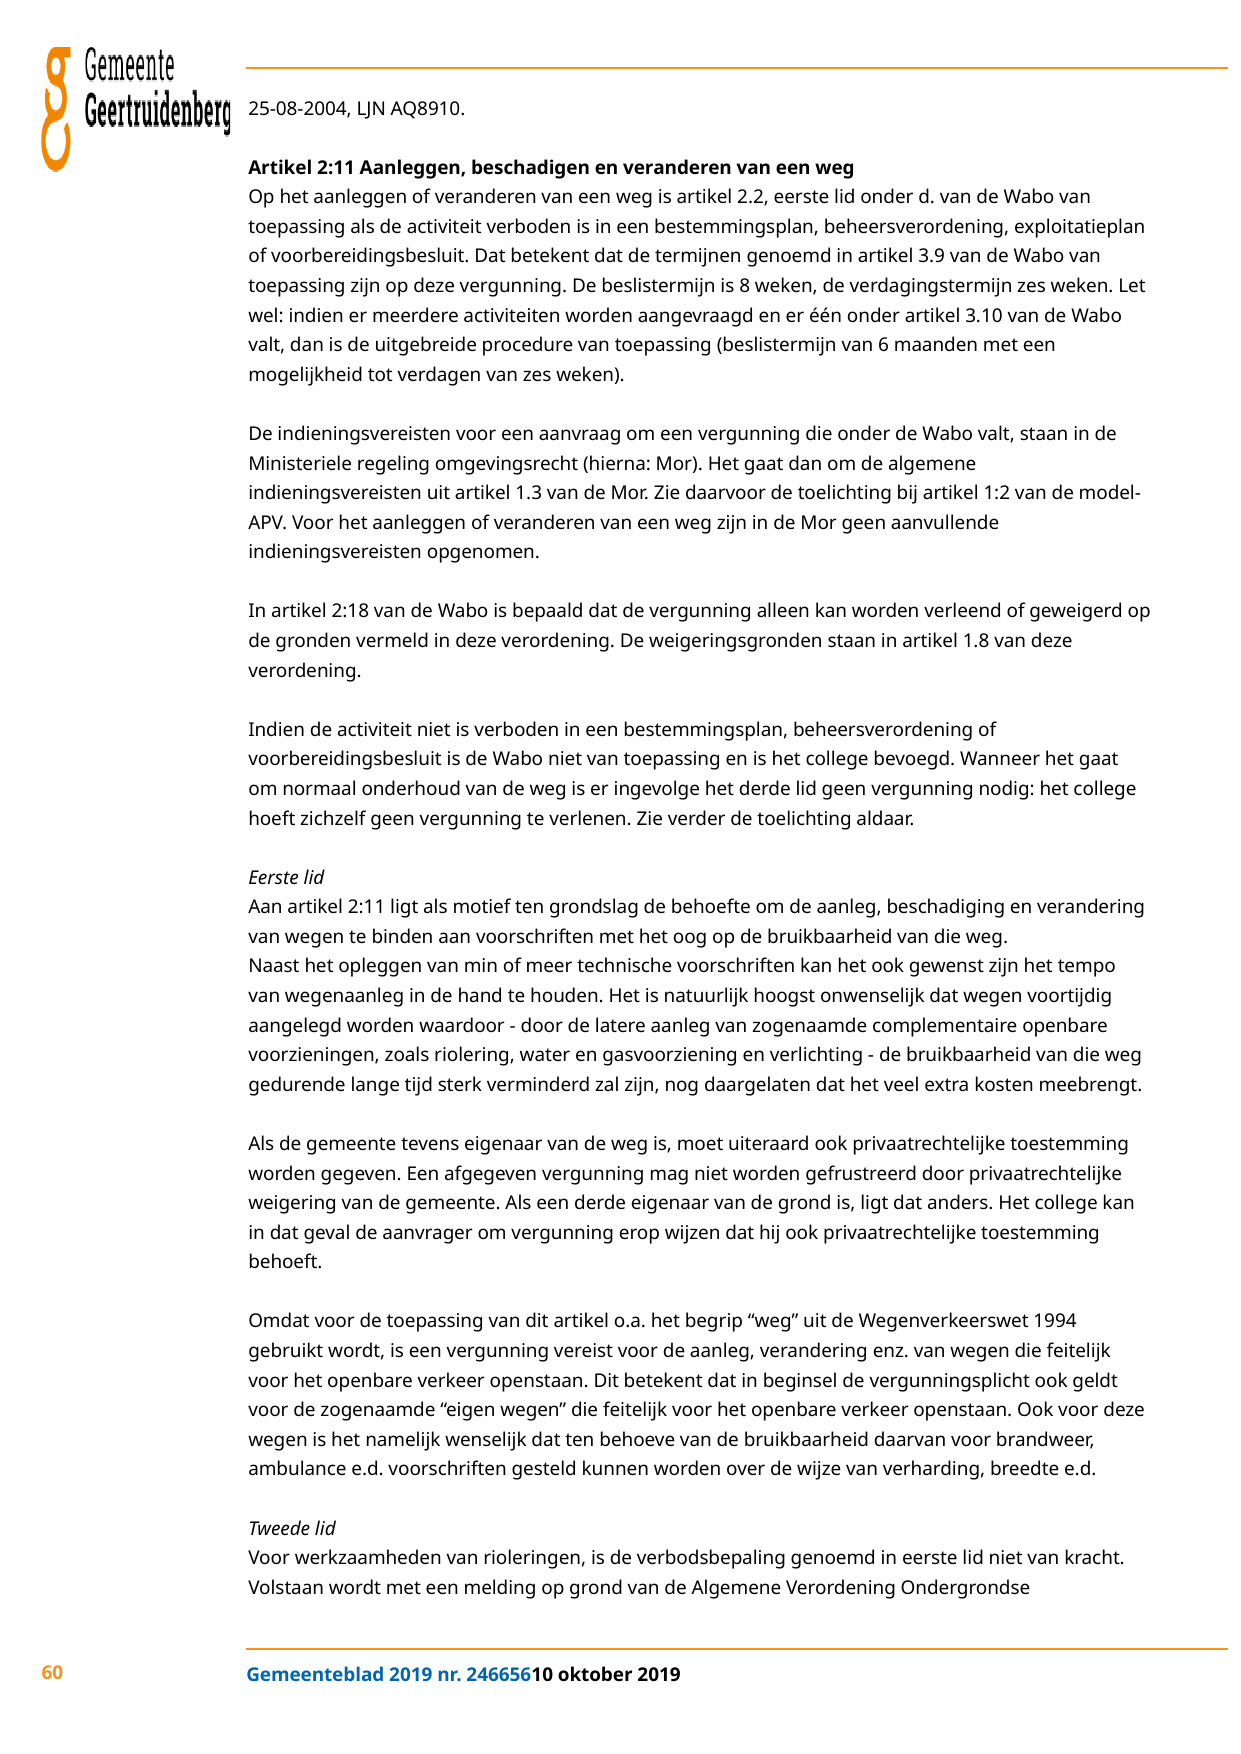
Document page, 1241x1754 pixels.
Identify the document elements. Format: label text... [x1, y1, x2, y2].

picture [41, 47, 231, 172]
text In artikel 2:18 van de Wabo is bepaald dat de vergunning alleen kan worden verleend of geweigerd op de gronden vermeld in deze verordening. De weigeringsgronden staan in artikel 1.8 van deze verordening. [248, 598, 1152, 683]
text Naast het opleggen van min of meer technische voorschriften kan het ook gewenst zijn het tempo van wegenaanleg in de hand te houden. Het is natuurlijk hoogst onwenselijk dat wegen voortijdig aangelegd worden waardoor - door de latere aanleg van zogenaamde complementaire openbare voorzieningen, zoals riolering, water en gasvoorziening en verlichting - de bruikbaarheid van die weg gedurende lange tijd sterk verminderd zal zijn, nog daargelaten dat het veel extra kosten meebrengt. [248, 953, 1152, 1097]
text Op het aanleggen of veranderen van een weg is artikel 2.2, eerste lid onder d. van de Wabo van toepassing als de activiteit verboden is in een bestemmingsplan, beheersverordening, exploitatieplan of voorbereidingsbesluit. Dat betekent dat de termijnen genoemd in artikel 3.9 van de Wabo van toepassing zijn op deze vergunning. De beslistermijn is 8 weken, de verdagingstermijn zes weken. Let wel: indien er meerdere activiteiten worden aangevraagd en er één onder artikel 3.10 van de Wabo valt, dan is de uitgebreide procedure van toepassing (beslistermijn van 6 maanden met een mogelijkheid tot verdagen van zes weken). [248, 183, 1152, 387]
text Artikel 2:11 Aanleggen, beschadigen en veranderen van een weg [248, 154, 1152, 180]
text Indien de activiteit niet is verboden in een bestemmingsplan, beheersverordening of voorbereidingsbesluit is de Wabo niet van toepassing en is het college bevoegd. Wanneer het gaat om normaal onderhoud van de weg is er ingevolge het derde lid geen vergunning nodig: het college hoeft zichzelf geen vergunning te verlenen. Zie verder de toelichting aldaar. [248, 716, 1152, 831]
text Tweede lid [248, 1515, 1152, 1541]
text Eerste lid [248, 864, 1152, 890]
text De indieningsvereisten voor een aanvraag om een vergunning die onder de Wabo valt, staan in de Ministeriele regeling omgevingsrecht (hierna: Mor). Het gaat dan om de algemene indieningsvereisten uit artikel 1.3 van de Mor. Zie daarvoor de toelichting bij artikel 1:2 van de model-APV. Voor het aanleggen of veranderen van een weg zijn in de Mor geen aanvullende indieningsvereisten opgenomen. [248, 420, 1152, 564]
text 25-08-2004, LJN AQ8910. [248, 95, 1152, 121]
text Aan artikel 2:11 ligt als motief ten grondslag de behoefte om de aanleg, beschadiging en verandering van wegen te binden aan voorschriften met het oog op de bruikbaarheid van die weg. [248, 893, 1152, 949]
text Omdat voor de toepassing van dit artikel o.a. het begrip “weg” uit de Wegenverkeerswet 1994 gebruikt wordt, is een vergunning vereist voor de aanleg, verandering enz. van wegen die feitelijk voor het openbare verkeer openstaan. Dit betekent dat in beginsel de vergunningsplicht ook geldt voor de zogenaamde “eigen wegen” die feitelijk voor het openbare verkeer openstaan. Ook voor deze wegen is het namelijk wenselijk dat ten behoeve van de bruikbaarheid daarvan voor brandweer, ambulance e.d. voorschriften gesteld kunnen worden over de wijze van verharding, breedte e.d. [248, 1308, 1152, 1481]
text Als de gemeente tevens eigenaar van de weg is, moet uiteraard ook privaatrechtelijke toestemming worden gegeven. Een afgegeven vergunning mag niet worden gefrustreerd door privaatrechtelijke weigering van de gemeente. Als een derde eigenaar van de grond is, ligt dat anders. Het college kan in dat geval de aanvrager om vergunning erop wijzen dat hij ook privaatrechtelijke toestemming behoeft. [248, 1130, 1152, 1274]
text Voor werkzaamheden van rioleringen, is de verbodsbepaling genoemd in eerste lid niet van kracht. Volstaan wordt met een melding op grond van de Algemene Verordening Ondergrondse [248, 1544, 1152, 1600]
